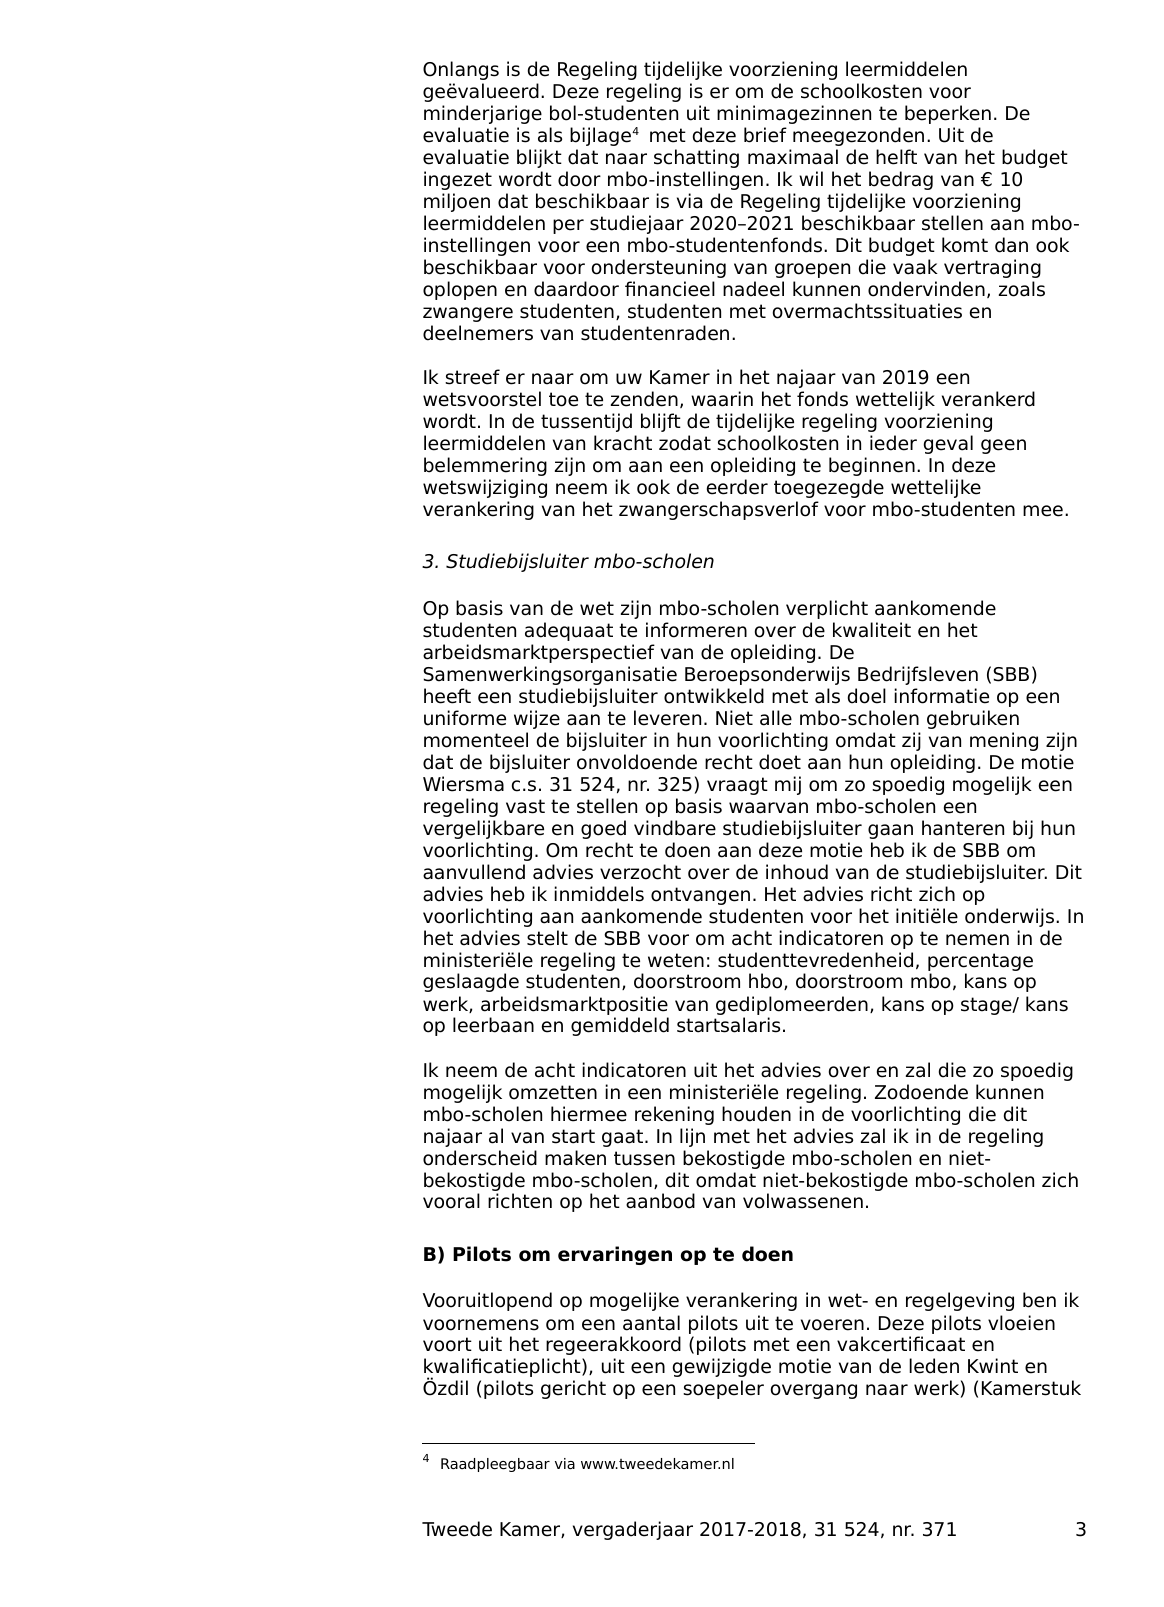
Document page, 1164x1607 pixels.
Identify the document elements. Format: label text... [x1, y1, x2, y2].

text Ik streef er naar om uw Kamer in het najaar van 2019 een wetsvoorstel toe te zenden, waarin het fonds wettelijk verankerd wordt. In de tussentijd blijft de tijdelijke regeling voorziening leermiddelen van kracht zodat schoolkosten in ieder geval geen belemmering zijn om aan een opleiding te beginnen. In deze wetswijziging neem ik ook de eerder toegezegde wettelijke verankering van het zwangerschapsverlof voor mbo-studenten mee. [422, 367, 1087, 521]
subtitle 3. Studiebijsluiter mbo-scholen [422, 551, 1087, 573]
text Ik neem de acht indicatoren uit het advies over en zal die zo spoedig mogelijk omzetten in een ministeriële regeling. Zodoende kunnen mbo-scholen hiermee rekening houden in de voorlichting die dit najaar al van start gaat. In lijn met het advies zal ik in de regeling onderscheid maken tussen bekostigde mbo-scholen en niet-bekostigde mbo-scholen, dit omdat niet-bekostigde mbo-scholen zich vooral richten op het aanbod van volwassenen. [422, 1059, 1087, 1213]
text Op basis van de wet zijn mbo-scholen verplicht aankomende studenten adequaat te informeren over de kwaliteit en het arbeidsmarktperspectief van de opleiding. De Samenwerkingsorganisatie Beroepsonderwijs Bedrijfsleven (SBB) heeft een studiebijsluiter ontwikkeld met als doel informatie op een uniforme wijze aan te leveren. Niet alle mbo-scholen gebruiken momenteel de bijsluiter in hun voorlichting omdat zij van mening zijn dat de bijsluiter onvoldoende recht doet aan hun opleiding. De motie Wiersma c.s. 31 524, nr. 325) vraagt mij om zo spoedig mogelijk een regeling vast te stellen op basis waarvan mbo-scholen een vergelijkbare en goed vindbare studiebijsluiter gaan hanteren bij hun voorlichting. Om recht te doen aan deze motie heb ik de SBB om aanvullend advies verzocht over de inhoud van de studiebijsluiter. Dit advies heb ik inmiddels ontvangen. Het advies richt zich op voorlichting aan aankomende studenten voor het initiële onderwijs. In het advies stelt de SBB voor om acht indicatoren op te nemen in de ministeriële regeling te weten: studenttevredenheid, percentage geslaagde studenten, doorstroom hbo, doorstroom mbo, kans op werk, arbeidsmarktpositie van gediplomeerden, kans op stage/ kans op leerbaan en gemiddeld startsalaris. [422, 598, 1087, 1037]
subtitle B) Pilots om ervaringen op te doen [422, 1243, 1087, 1265]
text Vooruitlopend op mogelijke verankering in wet- en regelgeving ben ik voornemens om een aantal pilots uit te voeren. Deze pilots vloeien voort uit het regeerakkoord (pilots met een vakcertificaat en kwalificatieplicht), uit een gewijzigde motie van de leden Kwint en Özdil (pilots gericht op een soepeler overgang naar werk) (Kamerstuk [422, 1290, 1087, 1400]
text Onlangs is de Regeling tijdelijke voorziening leermiddelen geëvalueerd. Deze regeling is er om de schoolkosten voor minderjarige bol-studenten uit minimagezinnen te beperken. De evaluatie is als bijlage met deze brief meegezonden. Uit de evaluatie blijkt dat naar schatting maximaal de helft van het budget ingezet wordt door mbo-instellingen. Ik wil het bedrag van € 10 miljoen dat beschikbaar is via de Regeling tijdelijke voorziening leermiddelen per studiejaar 2020–2021 beschikbaar stellen aan mbo-instellingen voor een mbo-studentenfonds. Dit budget komt dan ook beschikbaar voor ondersteuning van groepen die vaak vertraging oplopen en daardoor financieel nadeel kunnen ondervinden, zoals zwangere studenten, studenten met overmachtssituaties en deelnemers van studentenraden. [422, 59, 1087, 345]
text Raadpleegbaar via www.tweedekamer.nl [422, 1452, 1087, 1474]
